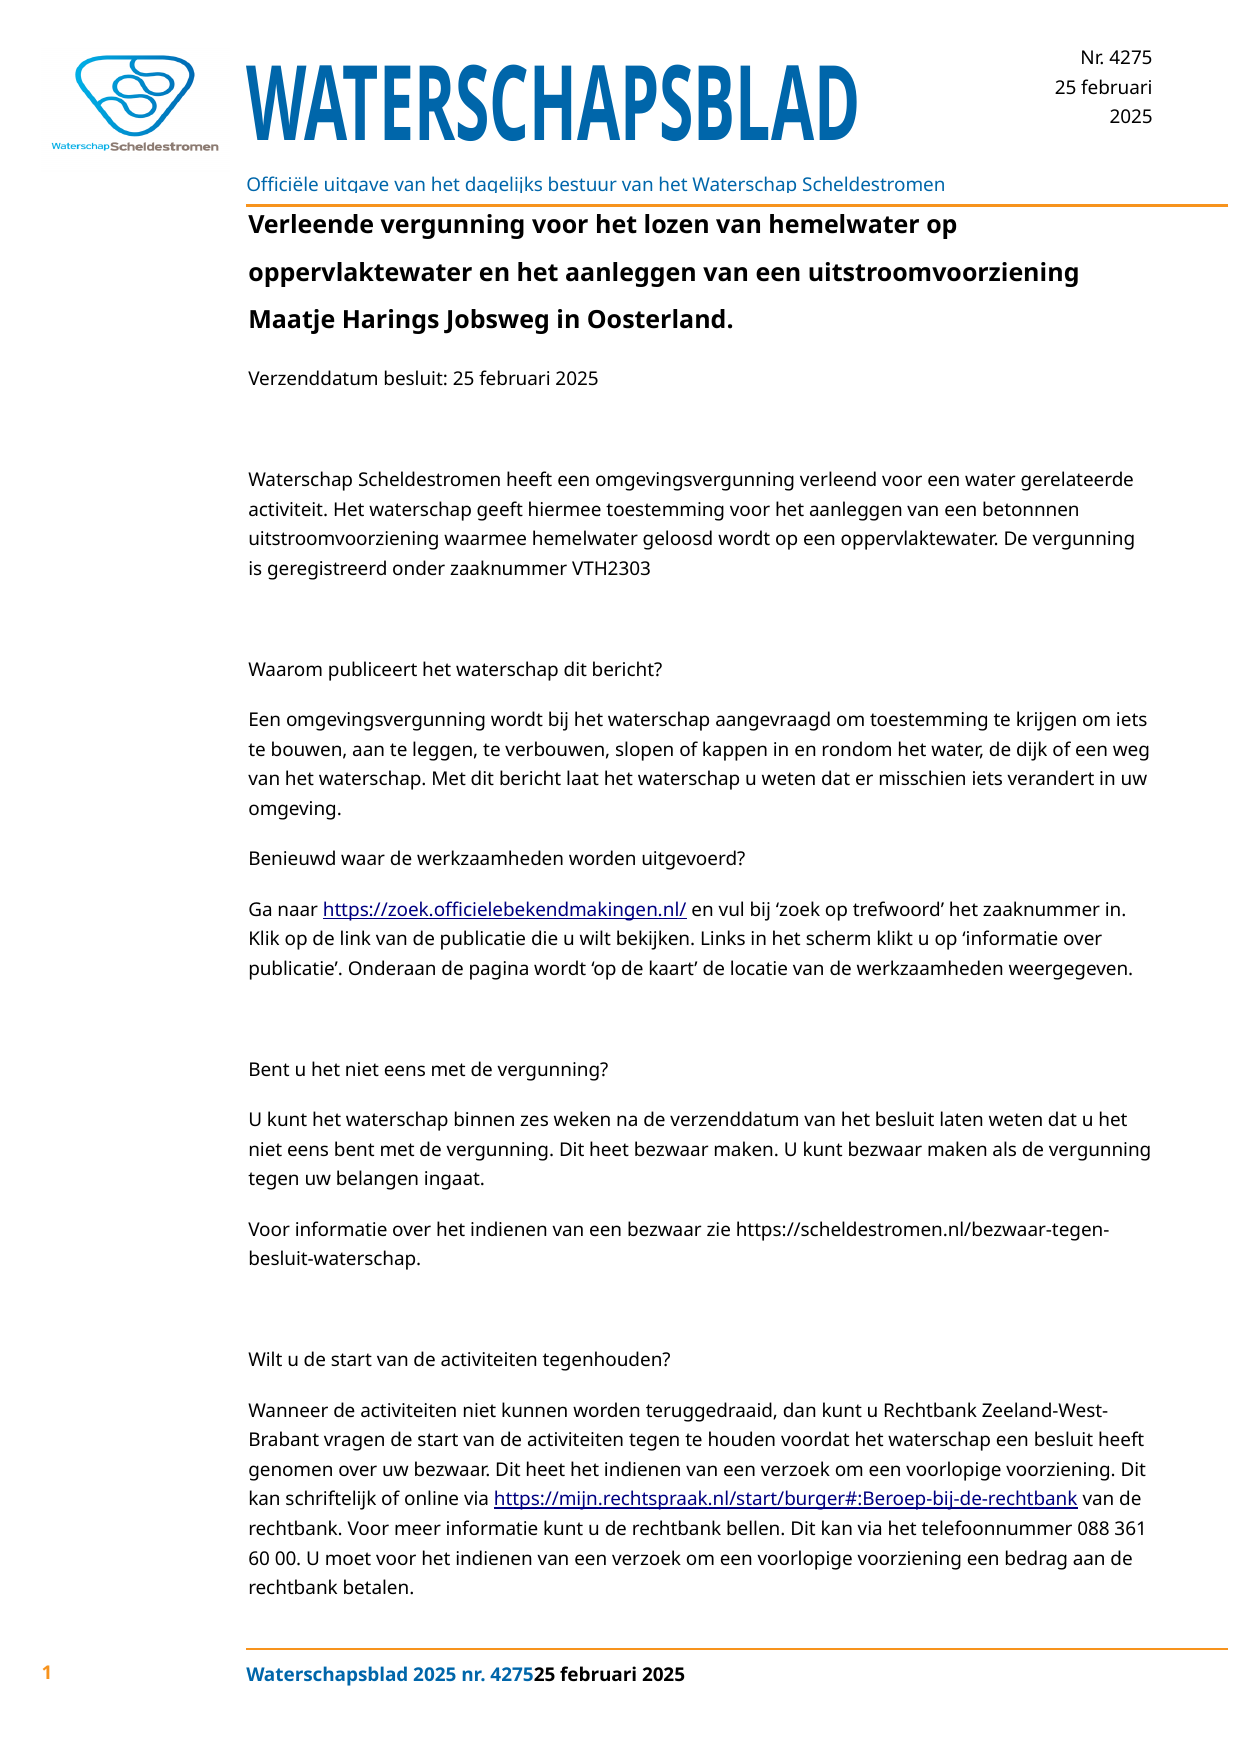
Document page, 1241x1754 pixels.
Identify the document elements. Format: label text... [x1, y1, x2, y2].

text Waarom publiceert het waterschap dit bericht? [248, 656, 1152, 682]
text Ga naar https://zoek.officielebekendmakingen.nl/ en vul bij ‘zoek op trefwoord’ het zaaknummer in. Klik op de link van de publicatie die u wilt bekijken. Links in het scherm klikt u op ‘informatie over publicatie’. Onderaan de pagina wordt ‘op de kaart’ de locatie van de werkzaamheden weergegeven. [248, 896, 1152, 981]
text Voor informatie over het indienen van een bezwaar zie https://scheldestromen.nl/bezwaar-tegen-besluit-waterschap. [248, 1216, 1152, 1271]
text Bent u het niet eens met de vergunning? [248, 1056, 1152, 1082]
text Verzenddatum besluit: 25 februari 2025 [248, 366, 1152, 391]
text Waterschap Scheldestromen heeft een omgevingsvergunning verleend voor een water gerelateerde activiteit. Het waterschap geeft hiermee toestemming voor het aanleggen van een betonnnen uitstroomvoorziening waarmee hemelwater geloosd wordt op een oppervlaktewater. De vergunning is geregistreerd onder zaaknummer VTH2303 [248, 466, 1152, 581]
text Benieuwd waar de werkzaamheden worden uitgevoerd? [248, 846, 1152, 871]
text Een omgevingsvergunning wordt bij het waterschap aangevraagd om toestemming te krijgen om iets te bouwen, aan te leggen, te verbouwen, slopen of kappen in en rondom het water, de dijk of een weg van het waterschap. Met dit bericht laat het waterschap u weten dat er misschien iets verandert in uw omgeving. [248, 706, 1152, 821]
text Wanneer de activiteiten niet kunnen worden teruggedraaid, dan kunt u Rechtbank Zeeland-West-Brabant vragen de start van de activiteiten tegen te houden voordat het waterschap een besluit heeft genomen over uw bezwaar. Dit heet het indienen van een verzoek om een voorlopige voorziening. Dit kan schriftelijk of online via https://mijn.rechtspraak.nl/start/burger#:Beroep-bij-de-rechtbank van de rechtbank. Voor meer informatie kunt u de rechtbank bellen. Dit kan via het telefoonnummer 088 361 60 00. U moet voor het indienen van een verzoek om een voorlopige voorziening een bedrag aan de rechtbank betalen. [248, 1397, 1152, 1600]
text Wilt u de start van de activiteiten tegenhouden? [248, 1346, 1152, 1372]
text U kunt het waterschap binnen zes weken na de verzenddatum van het besluit laten weten dat u het niet eens bent met de vergunning. Dit heet bezwaar maken. U kunt bezwaar maken als de vergunning tegen uw belangen ingaat. [248, 1106, 1152, 1191]
picture [41, 47, 231, 172]
text Verleende vergunning voor het lozen van hemelwater op oppervlaktewater en het aanleggen van een uitstroomvoorziening Maatje Harings Jobsweg in Oosterland. [248, 207, 1152, 336]
